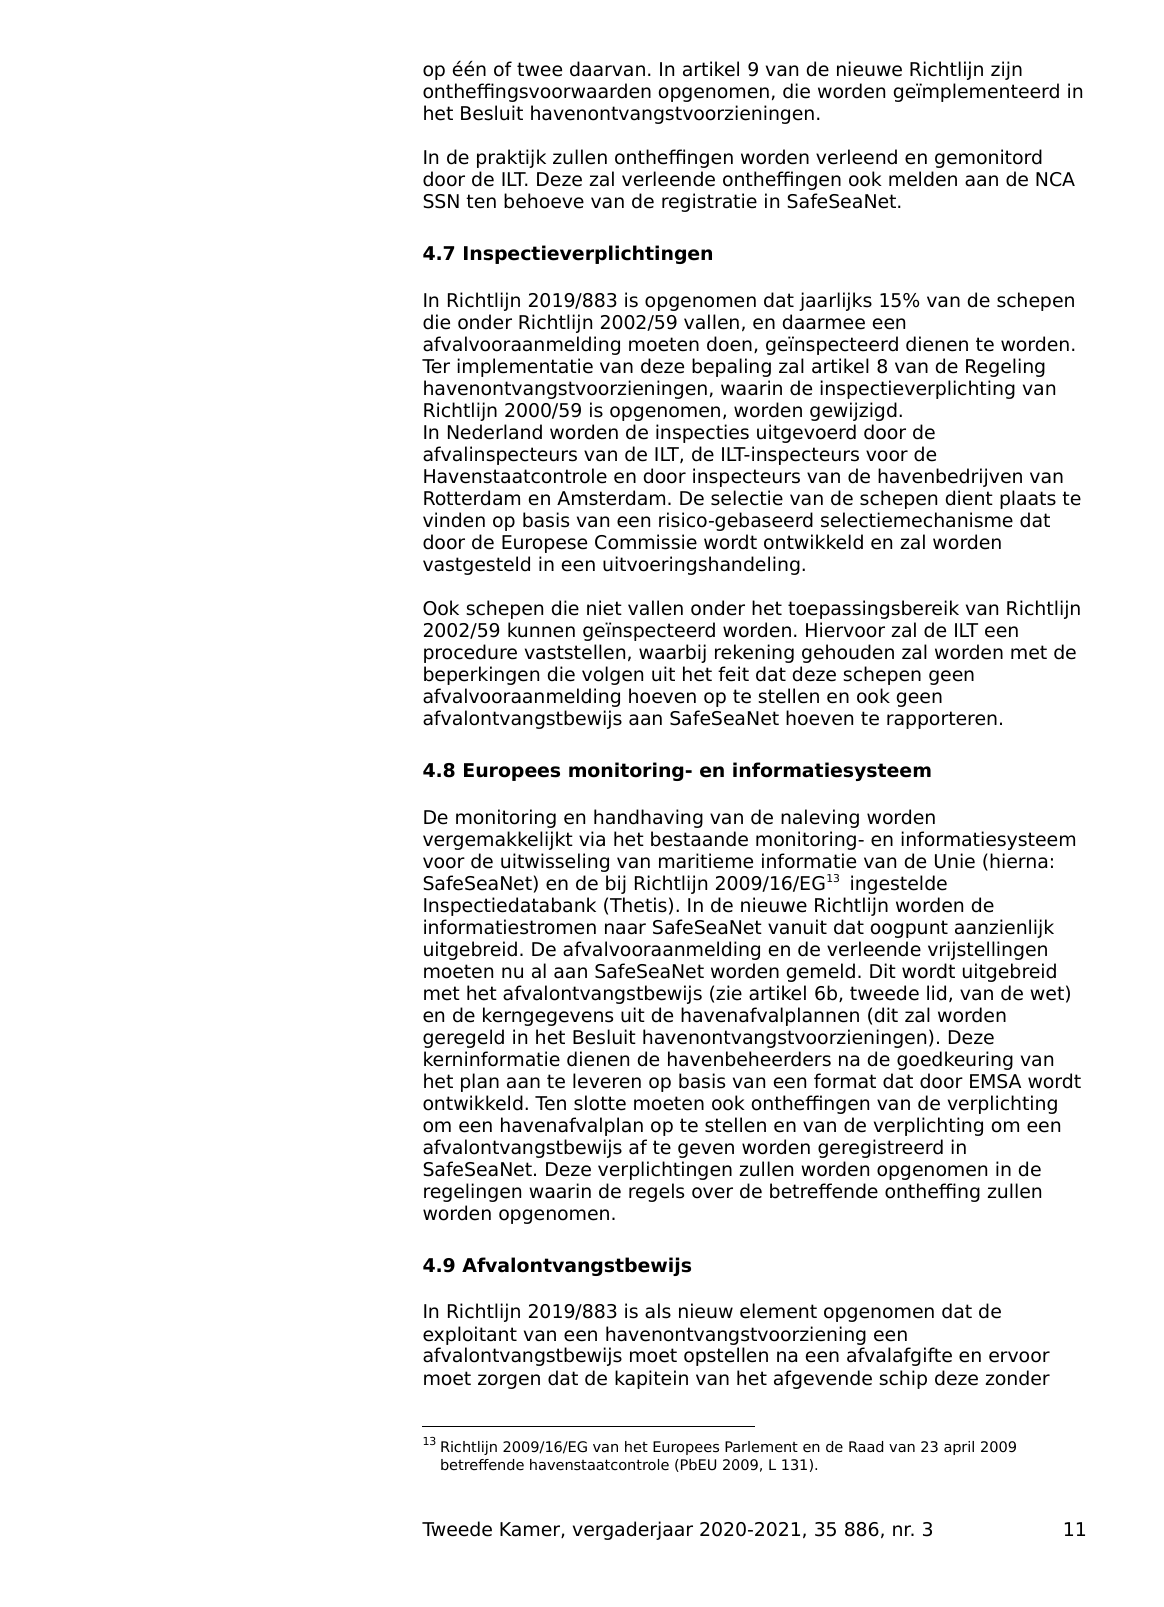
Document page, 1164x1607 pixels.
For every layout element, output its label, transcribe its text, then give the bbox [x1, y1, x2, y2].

text In Richtlijn 2019/883 is opgenomen dat jaarlijks 15% van de schepen die onder Richtlijn 2002/59 vallen, en daarmee een afvalvooraanmelding moeten doen, geïnspecteerd dienen te worden. Ter implementatie van deze bepaling zal artikel 8 van de Regeling havenontvangstvoorzieningen, waarin de inspectieverplichting van Richtlijn 2000/59 is opgenomen, worden gewijzigd. [422, 290, 1087, 422]
text In Richtlijn 2019/883 is als nieuw element opgenomen dat de exploitant van een havenontvangstvoorziening een afvalontvangstbewijs moet opstellen na een afvalafgifte en ervoor moet zorgen dat de kapitein van het afgevende schip deze zonder [422, 1301, 1087, 1389]
text In Nederland worden de inspecties uitgevoerd door de afvalinspecteurs van de ILT, de ILT-inspecteurs voor de Havenstaatcontrole en door inspecteurs van de havenbedrijven van Rotterdam en Amsterdam. De selectie van de schepen dient plaats te vinden op basis van een risico-gebaseerd selectiemechanisme dat door de Europese Commissie wordt ontwikkeld en zal worden vastgesteld in een uitvoeringshandeling. [422, 422, 1087, 576]
text In de praktijk zullen ontheffingen worden verleend en gemonitord door de ILT. Deze zal verleende ontheffingen ook melden aan de NCA SSN ten behoeve van de registratie in SafeSeaNet. [422, 147, 1087, 213]
text op één of twee daarvan. In artikel 9 van de nieuwe Richtlijn zijn ontheffingsvoorwaarden opgenomen, die worden geïmplementeerd in het Besluit havenontvangstvoorzieningen. [422, 59, 1087, 125]
text De monitoring en handhaving van de naleving worden vergemakkelijkt via het bestaande monitoring- en informatiesysteem voor de uitwisseling van maritieme informatie van de Unie (hierna: SafeSeaNet) en de bij Richtlijn 2009/16/EG ingestelde Inspectiedatabank (Thetis). In de nieuwe Richtlijn worden de informatiestromen naar SafeSeaNet vanuit dat oogpunt aanzienlijk uitgebreid. De afvalvooraanmelding en de verleende vrijstellingen moeten nu al aan SafeSeaNet worden gemeld. Dit wordt uitgebreid met het afvalontvangstbewijs (zie artikel 6b, tweede lid, van de wet) en de kerngegevens uit de havenafvalplannen (dit zal worden geregeld in het Besluit havenontvangstvoorzieningen). Deze kerninformatie dienen de havenbeheerders na de goedkeuring van het plan aan te leveren op basis van een format dat door EMSA wordt ontwikkeld. Ten slotte moeten ook ontheffingen van de verplichting om een havenafvalplan op te stellen en van de verplichting om een afvalontvangstbewijs af te geven worden geregistreerd in SafeSeaNet. Deze verplichtingen zullen worden opgenomen in de regelingen waarin de regels over de betreffende ontheffing zullen worden opgenomen. [422, 807, 1087, 1224]
subtitle 4.9 Afvalontvangstbewijs [422, 1254, 1087, 1276]
subtitle 4.7 Inspectieverplichtingen [422, 243, 1087, 265]
text Richtlijn 2009/16/EG van het Europees Parlement en de Raad van 23 april 2009 betreffende havenstaatcontrole (PbEU 2009, L 131). [422, 1435, 1087, 1474]
subtitle 4.8 Europees monitoring- en informatiesysteem [422, 760, 1087, 782]
text Ook schepen die niet vallen onder het toepassingsbereik van Richtlijn 2002/59 kunnen geïnspecteerd worden. Hiervoor zal de ILT een procedure vaststellen, waarbij rekening gehouden zal worden met de beperkingen die volgen uit het feit dat deze schepen geen afvalvooraanmelding hoeven op te stellen en ook geen afvalontvangstbewijs aan SafeSeaNet hoeven te rapporteren. [422, 598, 1087, 730]
